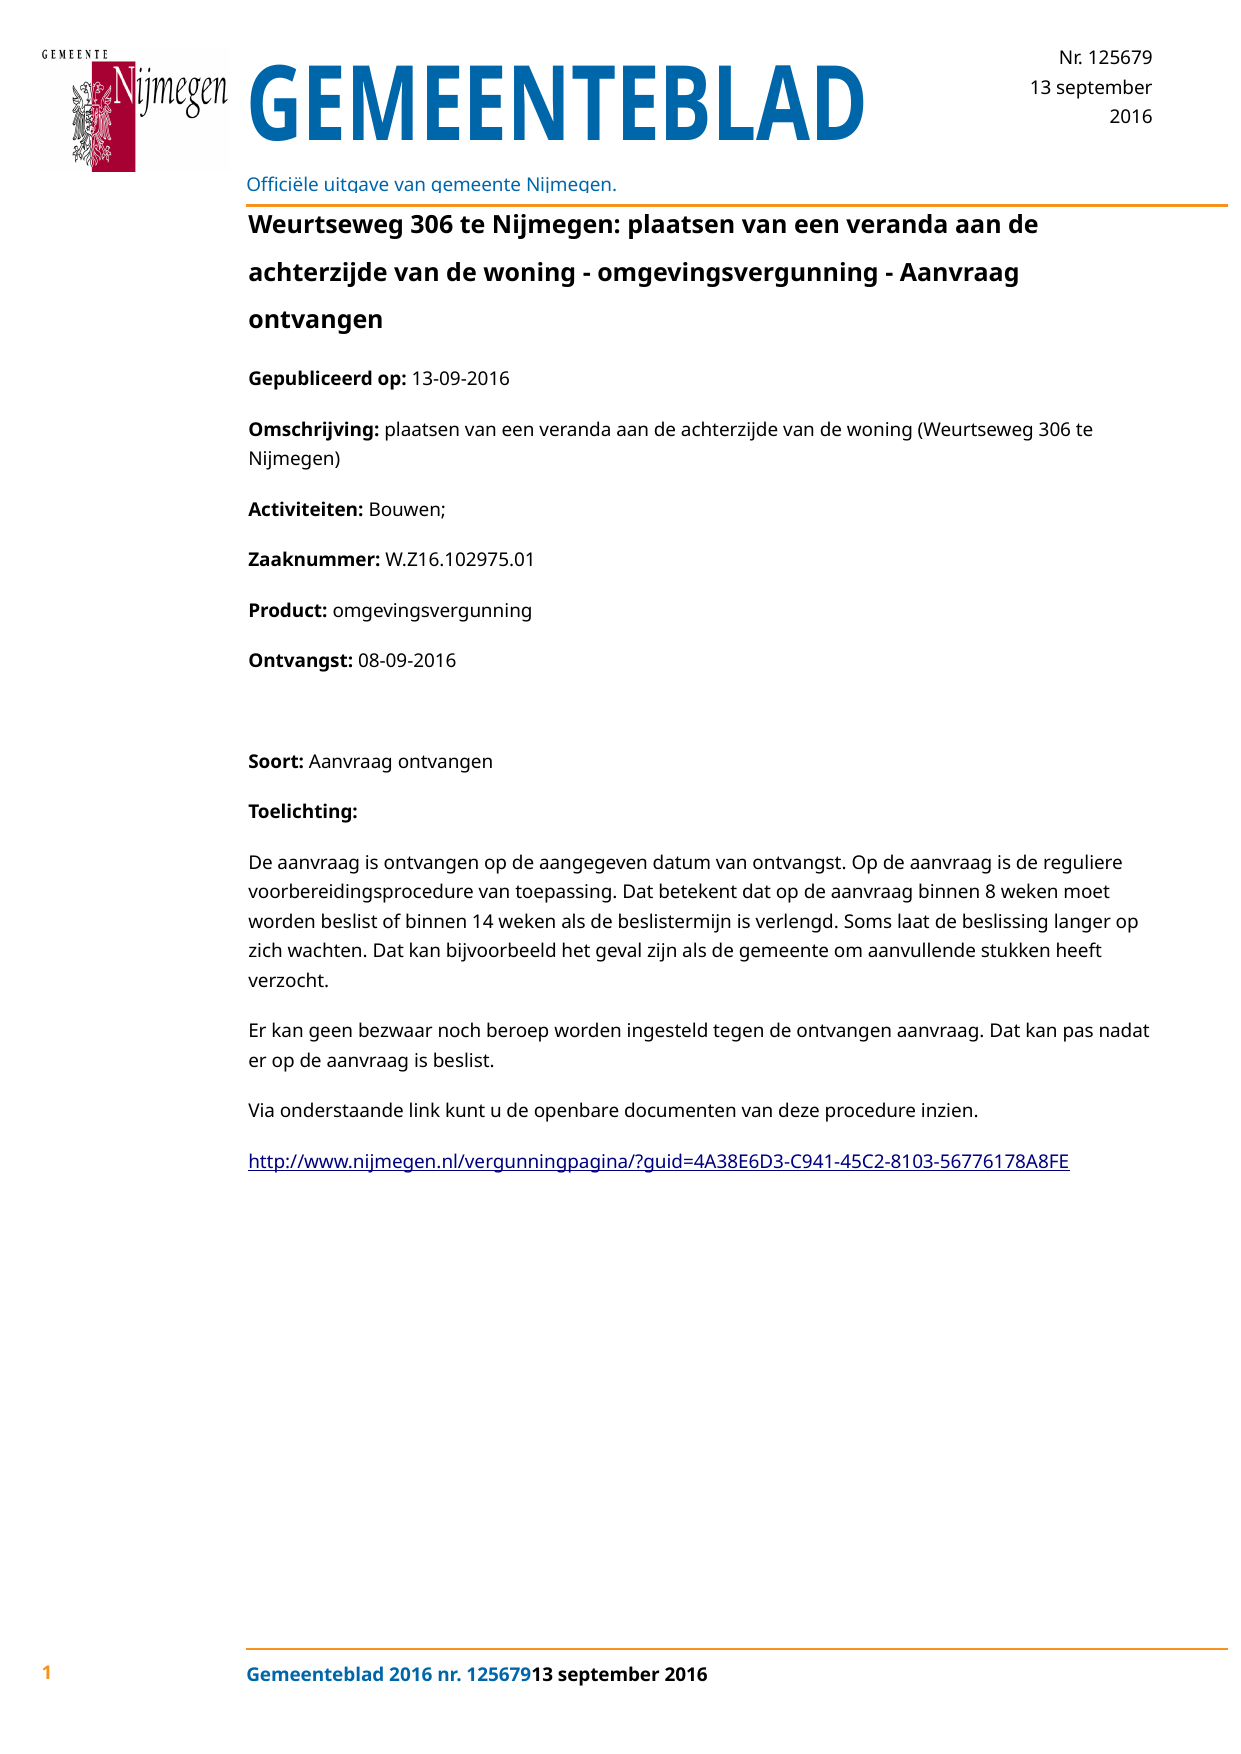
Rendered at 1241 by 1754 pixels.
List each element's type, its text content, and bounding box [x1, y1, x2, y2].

text Toelichting: [248, 798, 1152, 824]
text Product: omgevingsvergunning [248, 597, 1152, 622]
text De aanvraag is ontvangen op de aangegeven datum van ontvangst. Op de aanvraag is de reguliere voorbereidingsprocedure van toepassing. Dat betekent dat op de aanvraag binnen 8 weken moet worden beslist of binnen 14 weken als de beslistermijn is verlengd. Soms laat de beslissing langer op zich wachten. Dat kan bijvoorbeeld het geval zijn als de gemeente om aanvullende stukken heeft verzocht. [248, 849, 1152, 993]
text Zaaknummer: W.Z16.102975.01 [248, 546, 1152, 572]
text Er kan geen bezwaar noch beroep worden ingesteld tegen de ontvangen aanvraag. Dat kan pas nadat er op de aanvraag is beslist. [248, 1018, 1152, 1073]
text Activiteiten: Bouwen; [248, 496, 1152, 522]
picture [41, 47, 231, 172]
text Via onderstaande link kunt u de openbare documenten van deze procedure inzien. [248, 1098, 1152, 1123]
text Ontvangst: 08-09-2016 [248, 647, 1152, 673]
text Soort: Aanvraag ontvangen [248, 748, 1152, 774]
text http://www.nijmegen.nl/vergunningpagina/?guid=4A38E6D3-C941-45C2-8103-56776178A8FE [248, 1148, 1152, 1174]
text Weurtseweg 306 te Nijmegen: plaatsen van een veranda aan de achterzijde van de woning - omgevingsvergunning - Aanvraag ontvangen [248, 207, 1152, 336]
text Gepubliceerd op: 13-09-2016 [248, 366, 1152, 391]
text Omschrijving: plaatsen van een veranda aan de achterzijde van de woning (Weurtseweg 306 te Nijmegen) [248, 416, 1152, 471]
